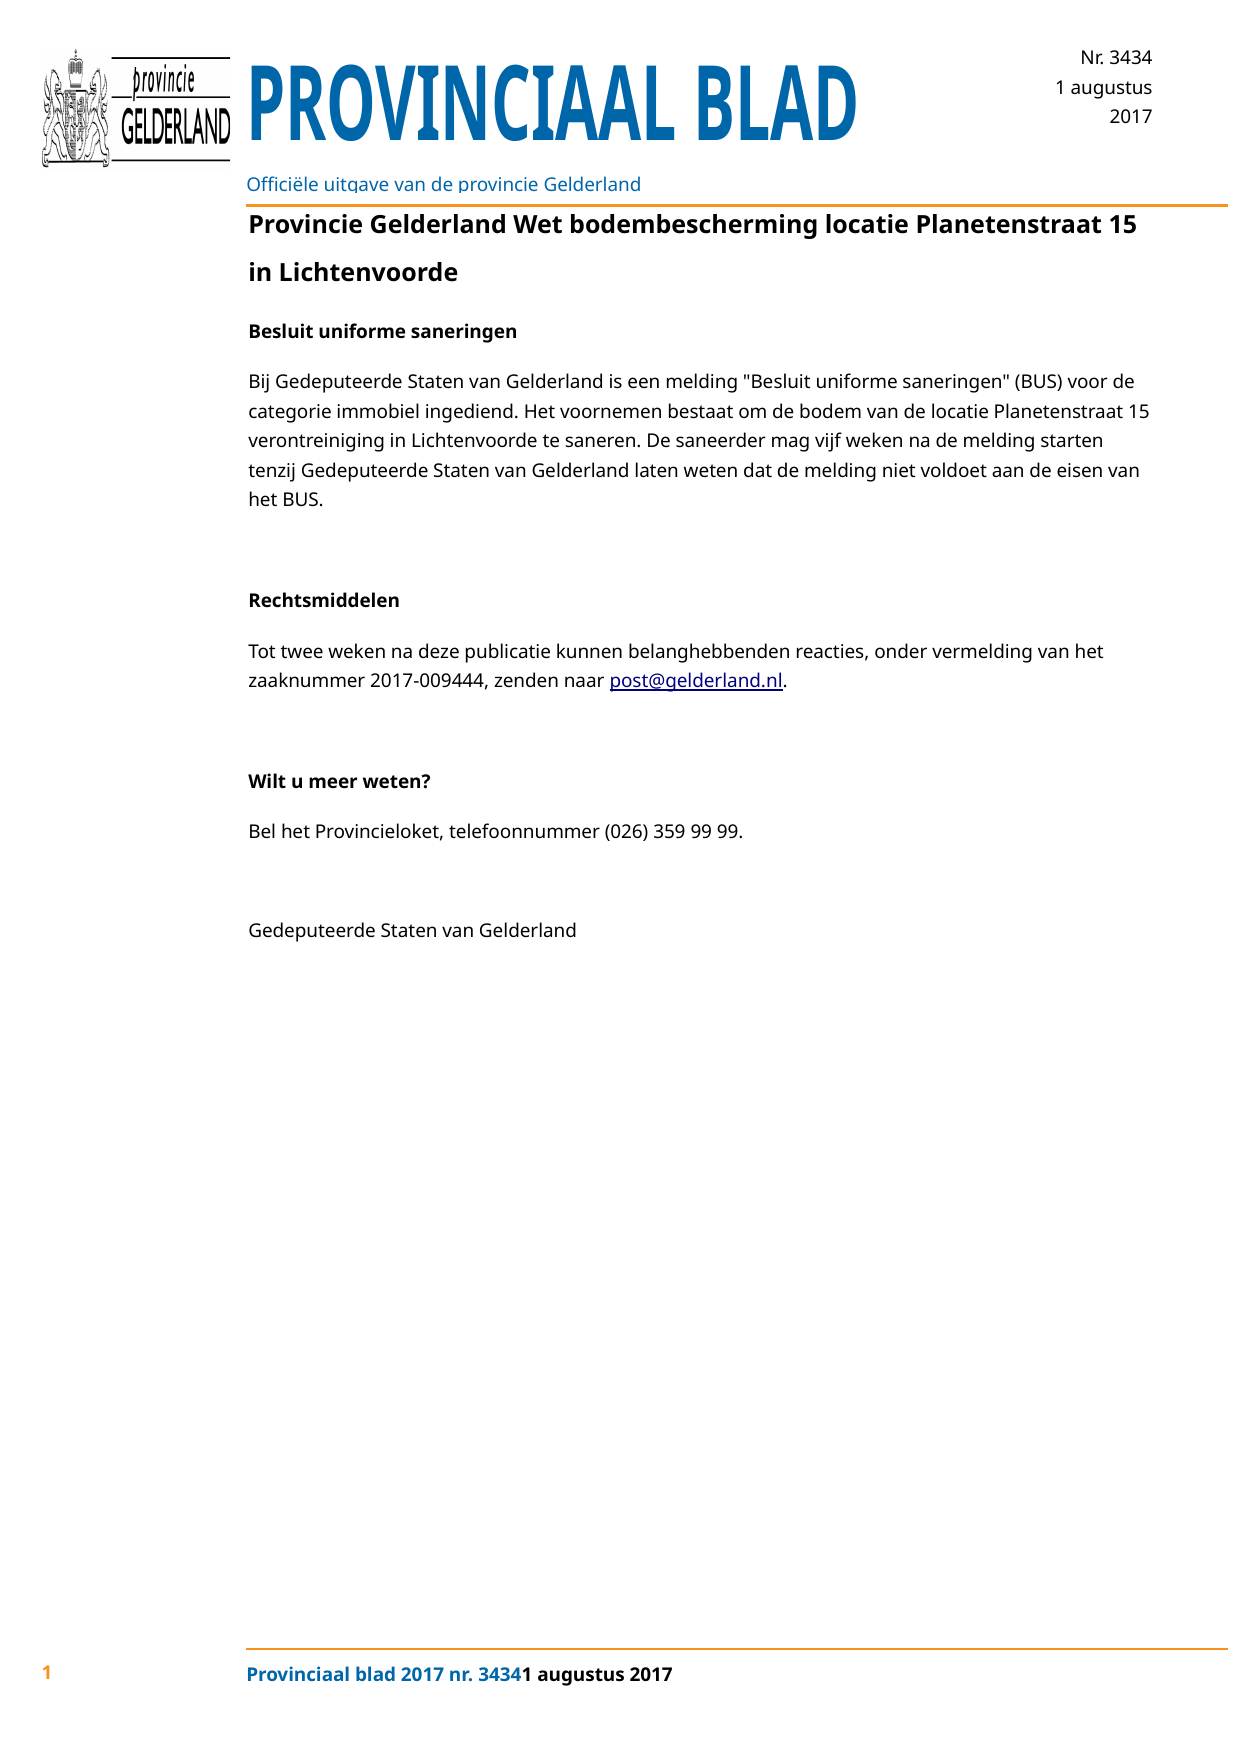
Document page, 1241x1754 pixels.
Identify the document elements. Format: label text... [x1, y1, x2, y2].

text Bel het Provincieloket, telefoonnummer (026) 359 99 99. [248, 819, 1152, 844]
text Besluit uniforme saneringen [248, 318, 1152, 344]
picture [41, 47, 231, 172]
text Tot twee weken na deze publicatie kunnen belanghebbenden reacties, onder vermelding van het zaaknummer 2017-009444, zenden naar post@gelderland.nl. [248, 638, 1152, 693]
text Provincie Gelderland Wet bodembescherming locatie Planetenstraat 15 in Lichtenvoorde [248, 207, 1152, 288]
text Bij Gedeputeerde Staten van Gelderland is een melding "Besluit uniforme saneringen" (BUS) voor de categorie immobiel ingediend. Het voornemen bestaat om de bodem van de locatie Planetenstraat 15 verontreiniging in Lichtenvoorde te saneren. De saneerder mag vijf weken na de melding starten tenzij Gedeputeerde Staten van Gelderland laten weten dat de melding niet voldoet aan de eisen van het BUS. [248, 368, 1152, 512]
text Rechtsmiddelen [248, 587, 1152, 613]
text Wilt u meer weten? [248, 768, 1152, 794]
text Gedeputeerde Staten van Gelderland [248, 917, 1152, 943]
